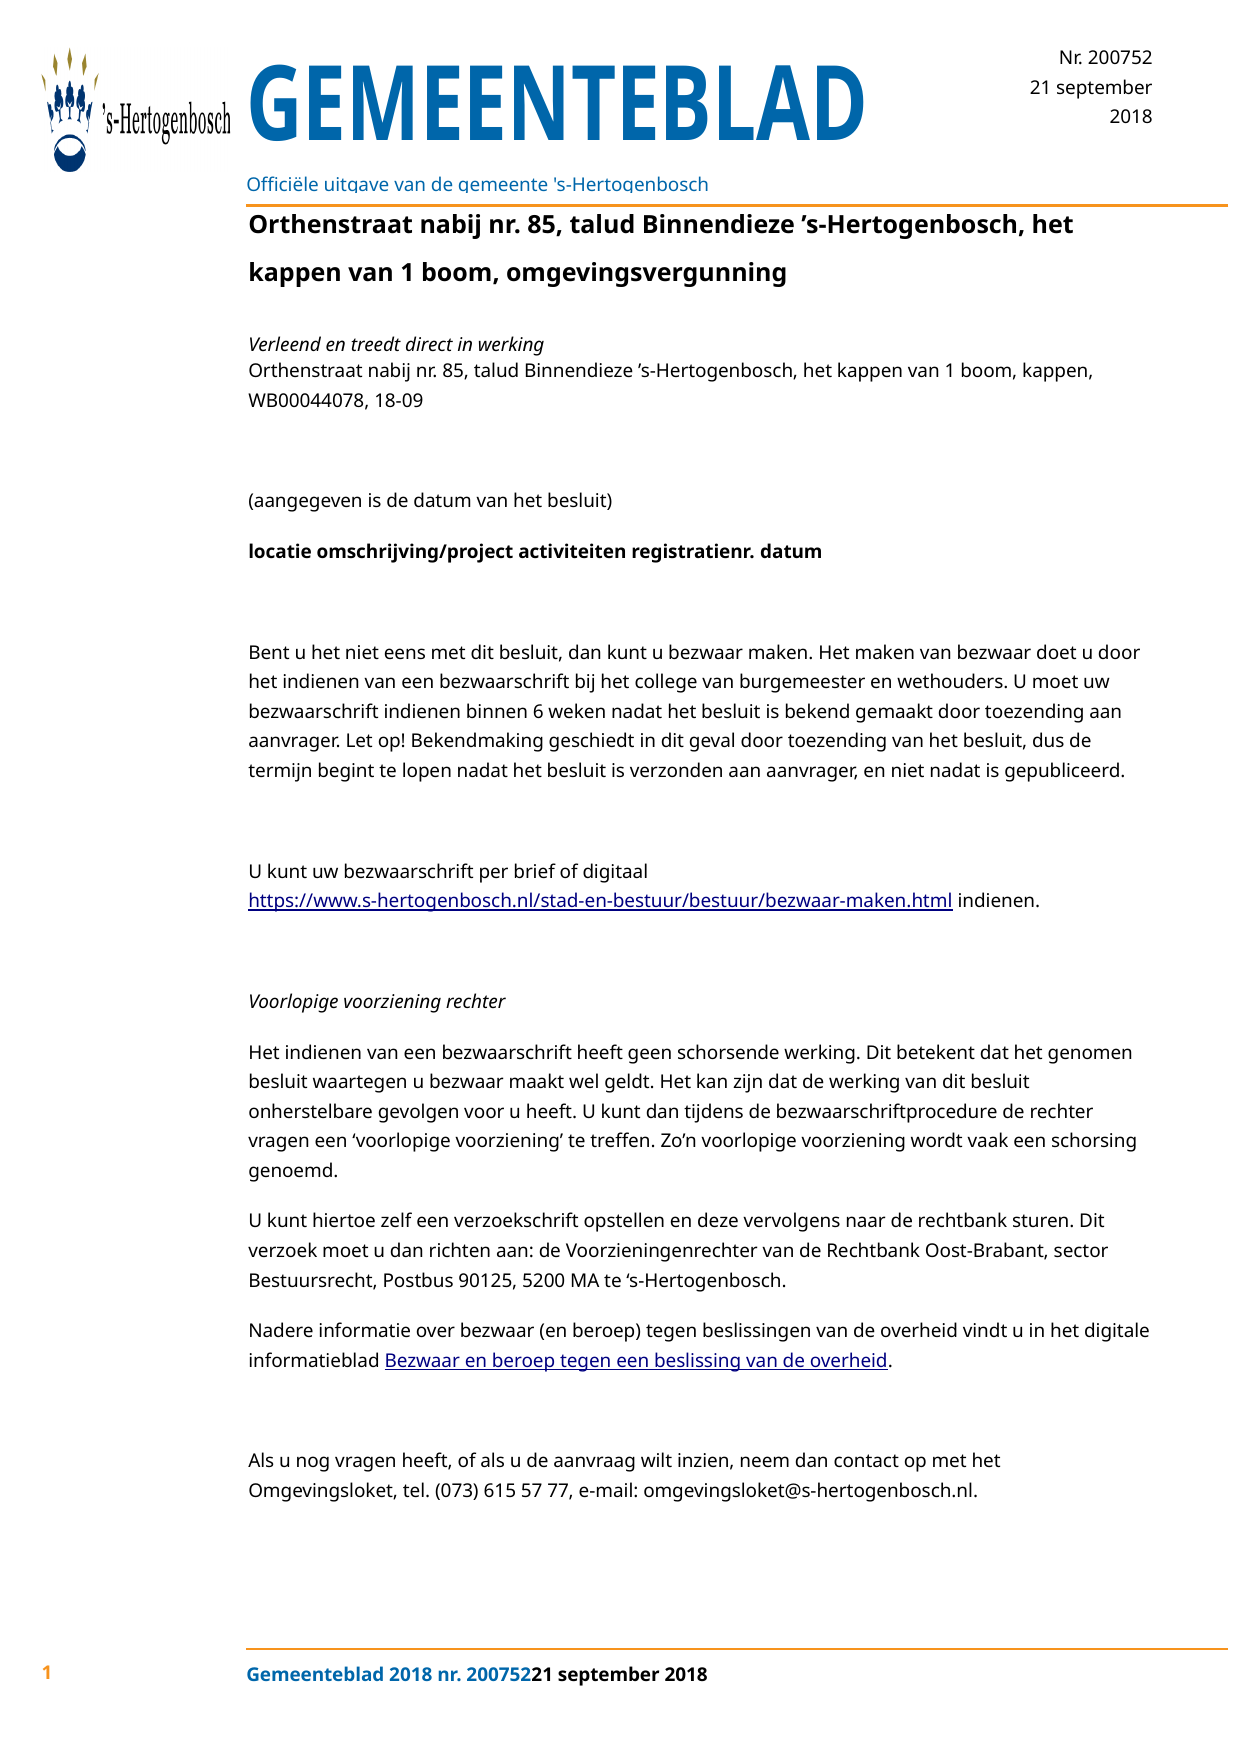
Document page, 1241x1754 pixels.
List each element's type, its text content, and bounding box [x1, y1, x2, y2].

text Voorlopige voorziening rechter [248, 988, 1152, 1014]
text (aangegeven is de datum van het besluit) [248, 488, 1152, 513]
text Verleend en treedt direct in werking [248, 331, 1152, 357]
text Bent u het niet eens met dit besluit, dan kunt u bezwaar maken. Het maken van bezwaar doet u door het indienen van een bezwaarschrift bij het college van burgemeester en wethouders. U moet uw bezwaarschrift indienen binnen 6 weken nadat het besluit is bekend gemaakt door toezending aan aanvrager. Let op! Bekendmaking geschiedt in dit geval door toezending van het besluit, dus de termijn begint te lopen nadat het besluit is verzonden aan aanvrager, en niet nadat is gepubliceerd. [248, 639, 1152, 783]
text Als u nog vragen heeft, of als u de aanvraag wilt inzien, neem dan contact op met het Omgevingsloket, tel. (073) 615 57 77, e-mail: omgevingsloket@s-hertogenbosch.nl. [248, 1448, 1152, 1503]
text Orthenstraat nabij nr. 85, talud Binnendieze ’s-Hertogenbosch, het kappen van 1 boom, omgevingsvergunning [248, 207, 1152, 288]
picture [41, 47, 231, 172]
text Orthenstraat nabij nr. 85, talud Binnendieze ’s-Hertogenbosch, het kappen van 1 boom, kappen, WB00044078, 18-09 [248, 357, 1152, 412]
text locatie omschrijving/project activiteiten registratienr. datum [248, 538, 1152, 564]
text Het indienen van een bezwaarschrift heeft geen schorsende werking. Dit betekent dat het genomen besluit waartegen u bezwaar maakt wel geldt. Het kan zijn dat de werking van dit besluit onherstelbare gevolgen voor u heeft. U kunt dan tijdens de bezwaarschriftprocedure de rechter vragen een ‘voorlopige voorziening’ te treffen. Zo’n voorlopige voorziening wordt vaak een schorsing genoemd. [248, 1039, 1152, 1183]
text U kunt uw bezwaarschrift per brief of digitaal https://www.s-hertogenbosch.nl/stad-en-bestuur/bestuur/bezwaar-maken.html indienen. [248, 858, 1152, 913]
text U kunt hiertoe zelf een verzoekschrift opstellen en deze vervolgens naar de rechtbank sturen. Dit verzoek moet u dan richten aan: de Voorzieningenrechter van de Rechtbank Oost-Brabant, sector Bestuursrecht, Postbus 90125, 5200 MA te ‘s-Hertogenbosch. [248, 1208, 1152, 1292]
text Nadere informatie over bezwaar (en beroep) tegen beslissingen van de overheid vindt u in het digitale informatieblad Bezwaar en beroep tegen een beslissing van de overheid. [248, 1317, 1152, 1372]
